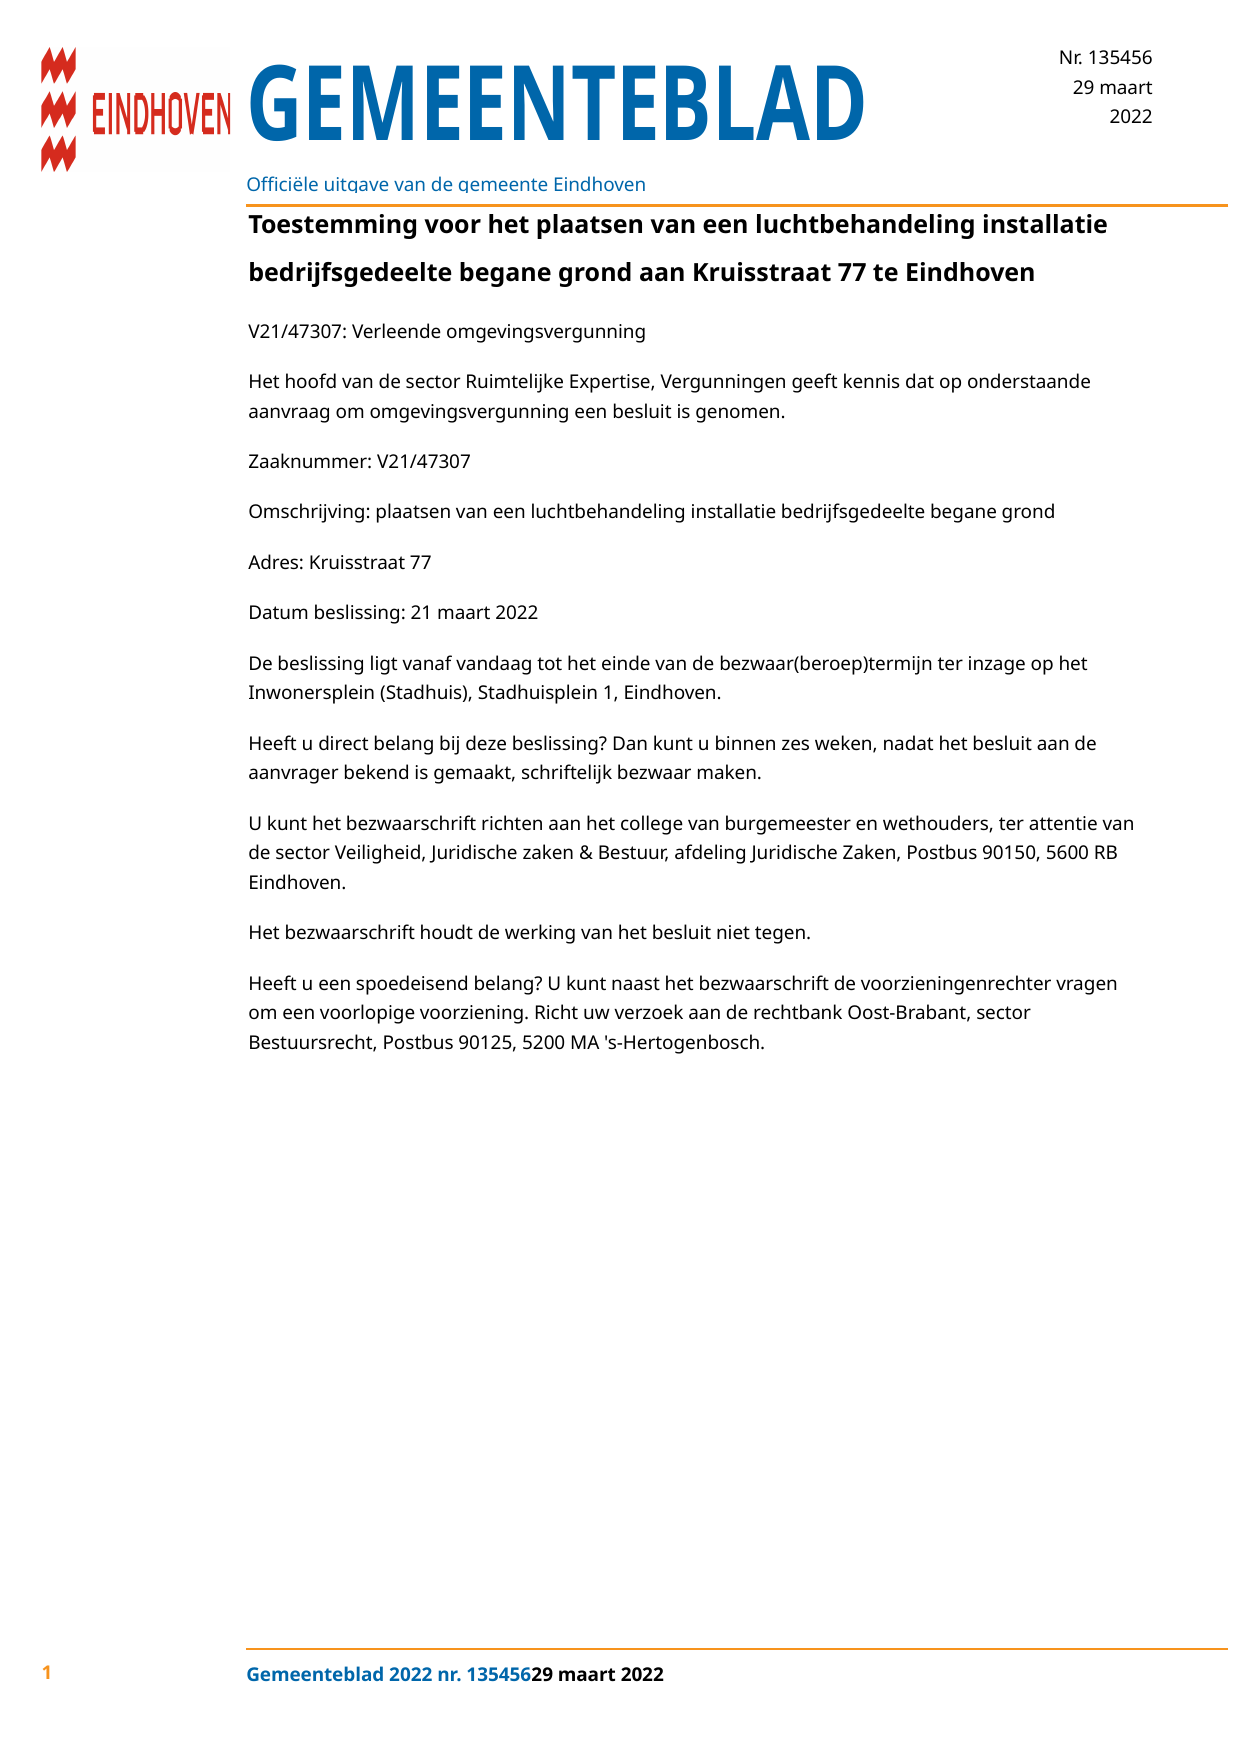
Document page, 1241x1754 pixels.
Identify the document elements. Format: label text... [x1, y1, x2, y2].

text Het bezwaarschrift houdt de werking van het besluit niet tegen. [248, 919, 1152, 945]
text Heeft u direct belang bij deze beslissing? Dan kunt u binnen zes weken, nadat het besluit aan de aanvrager bekend is gemaakt, schriftelijk bezwaar maken. [248, 730, 1152, 785]
text Omschrijving: plaatsen van een luchtbehandeling installatie bedrijfsgedeelte begane grond [248, 499, 1152, 524]
text De beslissing ligt vanaf vandaag tot het einde van de bezwaar(beroep)termijn ter inzage op het Inwonersplein (Stadhuis), Stadhuisplein 1, Eindhoven. [248, 650, 1152, 705]
text Heeft u een spoedeisend belang? U kunt naast het bezwaarschrift de voorzieningenrechter vragen om een voorlopige voorziening. Richt uw verzoek aan de rechtbank Oost-Brabant, sector Bestuursrecht, Postbus 90125, 5200 MA 's-Hertogenbosch. [248, 970, 1152, 1055]
picture [41, 47, 231, 172]
text Datum beslissing: 21 maart 2022 [248, 599, 1152, 625]
text Het hoofd van de sector Ruimtelijke Expertise, Vergunningen geeft kennis dat op onderstaande aanvraag om omgevingsvergunning een besluit is genomen. [248, 368, 1152, 424]
text Toestemming voor het plaatsen van een luchtbehandeling installatie bedrijfsgedeelte begane grond aan Kruisstraat 77 te Eindhoven [248, 207, 1152, 288]
text U kunt het bezwaarschrift richten aan het college van burgemeester en wethouders, ter attentie van de sector Veiligheid, Juridische zaken & Bestuur, afdeling Juridische Zaken, Postbus 90150, 5600 RB Eindhoven. [248, 810, 1152, 895]
text Adres: Kruisstraat 77 [248, 549, 1152, 575]
text Zaaknummer: V21/47307 [248, 448, 1152, 474]
text V21/47307: Verleende omgevingsvergunning [248, 318, 1152, 344]
